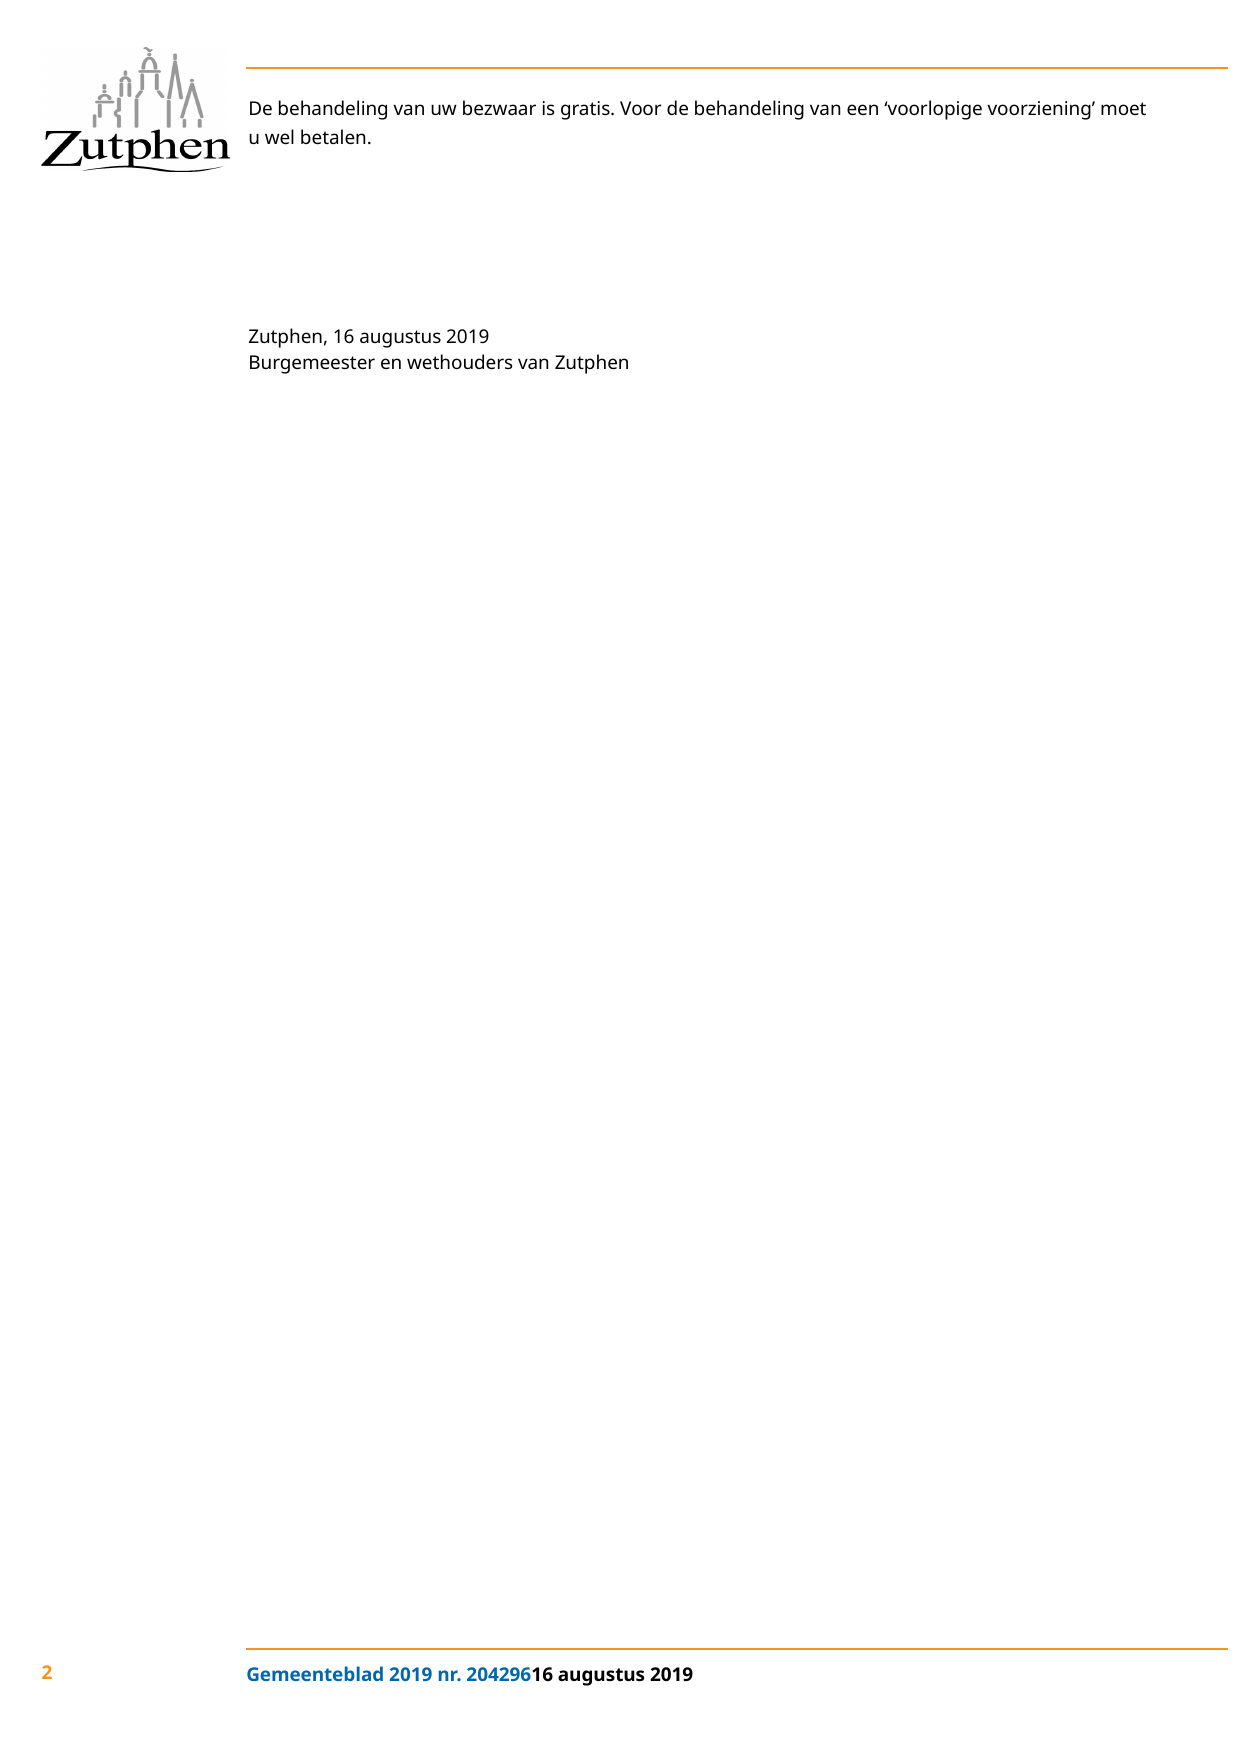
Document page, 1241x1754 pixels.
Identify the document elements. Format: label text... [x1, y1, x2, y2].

text Zutphen, 16 augustus 2019 [248, 323, 1152, 349]
text Burgemeester en wethouders van Zutphen [248, 349, 1152, 375]
text De behandeling van uw bezwaar is gratis. Voor de behandeling van een ‘voorlopige voorziening’ moet u wel betalen. [248, 95, 1152, 150]
picture [41, 47, 231, 172]
